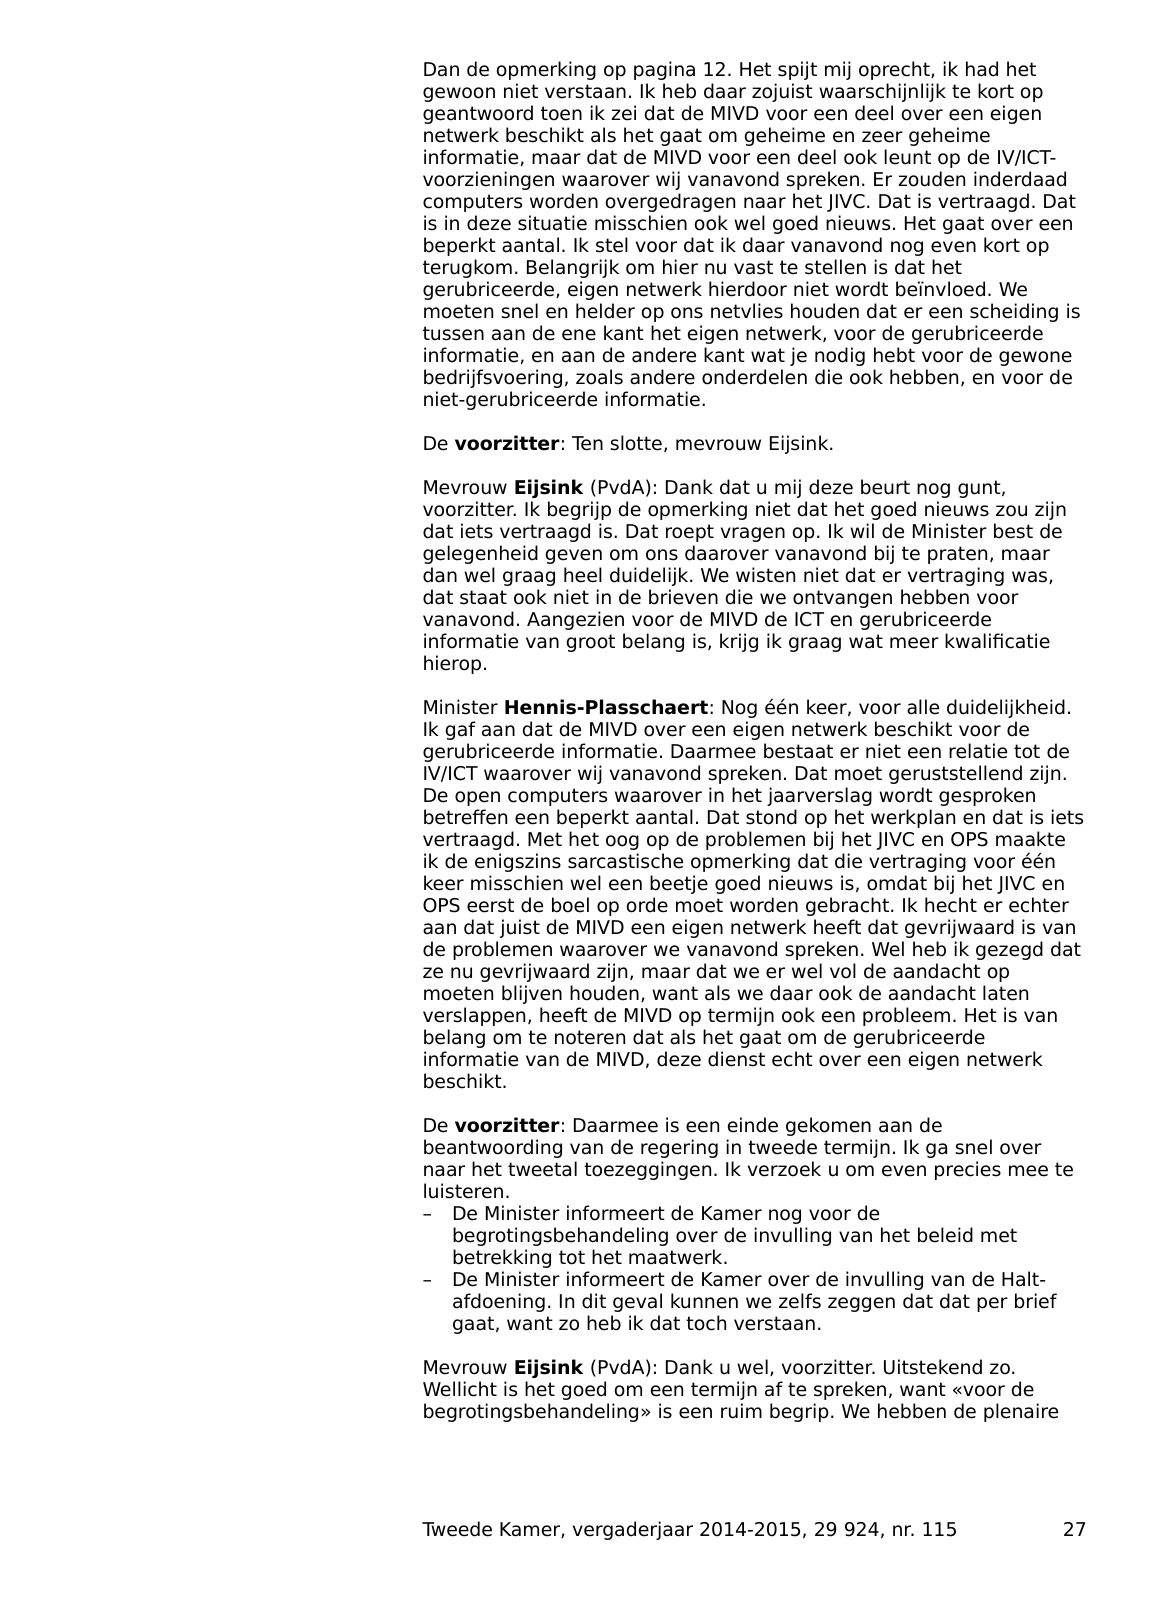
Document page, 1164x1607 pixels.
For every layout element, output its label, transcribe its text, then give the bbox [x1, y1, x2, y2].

text – De Minister informeert de Kamer over de invulling van de Halt-afdoening. In dit geval kunnen we zelfs zeggen dat dat per brief gaat, want zo heb ik dat toch verstaan. [422, 1269, 1087, 1335]
text De voorzitter: Ten slotte, mevrouw Eijsink. [422, 433, 1087, 455]
text Dan de opmerking op pagina 12. Het spijt mij oprecht, ik had het gewoon niet verstaan. Ik heb daar zojuist waarschijnlijk te kort op geantwoord toen ik zei dat de MIVD voor een deel over een eigen netwerk beschikt als het gaat om geheime en zeer geheime informatie, maar dat de MIVD voor een deel ook leunt op de IV/ICT-voorzieningen waarover wij vanavond spreken. Er zouden inderdaad computers worden overgedragen naar het JIVC. Dat is vertraagd. Dat is in deze situatie misschien ook wel goed nieuws. Het gaat over een beperkt aantal. Ik stel voor dat ik daar vanavond nog even kort op terugkom. Belangrijk om hier nu vast te stellen is dat het gerubriceerde, eigen netwerk hierdoor niet wordt beïnvloed. We moeten snel en helder op ons netvlies houden dat er een scheiding is tussen aan de ene kant het eigen netwerk, voor de gerubriceerde informatie, en aan de andere kant wat je nodig hebt voor de gewone bedrijfsvoering, zoals andere onderdelen die ook hebben, en voor de niet-gerubriceerde informatie. [422, 59, 1087, 411]
text Minister Hennis-Plasschaert: Nog één keer, voor alle duidelijkheid. Ik gaf aan dat de MIVD over een eigen netwerk beschikt voor de gerubriceerde informatie. Daarmee bestaat er niet een relatie tot de IV/ICT waarover wij vanavond spreken. Dat moet geruststellend zijn. [422, 697, 1087, 785]
text – De Minister informeert de Kamer nog voor de begrotingsbehandeling over de invulling van het beleid met betrekking tot het maatwerk. [422, 1203, 1087, 1269]
text Mevrouw Eijsink (PvdA): Dank dat u mij deze beurt nog gunt, voorzitter. Ik begrijp de opmerking niet dat het goed nieuws zou zijn dat iets vertraagd is. Dat roept vragen op. Ik wil de Minister best de gelegenheid geven om ons daarover vanavond bij te praten, maar dan wel graag heel duidelijk. We wisten niet dat er vertraging was, dat staat ook niet in de brieven die we ontvangen hebben voor vanavond. Aangezien voor de MIVD de ICT en gerubriceerde informatie van groot belang is, krijg ik graag wat meer kwalificatie hierop. [422, 477, 1087, 675]
text De open computers waarover in het jaarverslag wordt gesproken betreffen een beperkt aantal. Dat stond op het werkplan en dat is iets vertraagd. Met het oog op de problemen bij het JIVC en OPS maakte ik de enigszins sarcastische opmerking dat die vertraging voor één keer misschien wel een beetje goed nieuws is, omdat bij het JIVC en OPS eerst de boel op orde moet worden gebracht. Ik hecht er echter aan dat juist de MIVD een eigen netwerk heeft dat gevrijwaard is van de problemen waarover we vanavond spreken. Wel heb ik gezegd dat ze nu gevrijwaard zijn, maar dat we er wel vol de aandacht op moeten blijven houden, want als we daar ook de aandacht laten verslappen, heeft de MIVD op termijn ook een probleem. Het is van belang om te noteren dat als het gaat om de gerubriceerde informatie van de MIVD, deze dienst echt over een eigen netwerk beschikt. [422, 785, 1087, 1093]
text Mevrouw Eijsink (PvdA): Dank u wel, voorzitter. Uitstekend zo. Wellicht is het goed om een termijn af te spreken, want «voor de begrotingsbehandeling» is een ruim begrip. We hebben de plenaire [422, 1357, 1087, 1423]
text De voorzitter: Daarmee is een einde gekomen aan de beantwoording van de regering in tweede termijn. Ik ga snel over naar het tweetal toezeggingen. Ik verzoek u om even precies mee te luisteren. [422, 1115, 1087, 1203]
